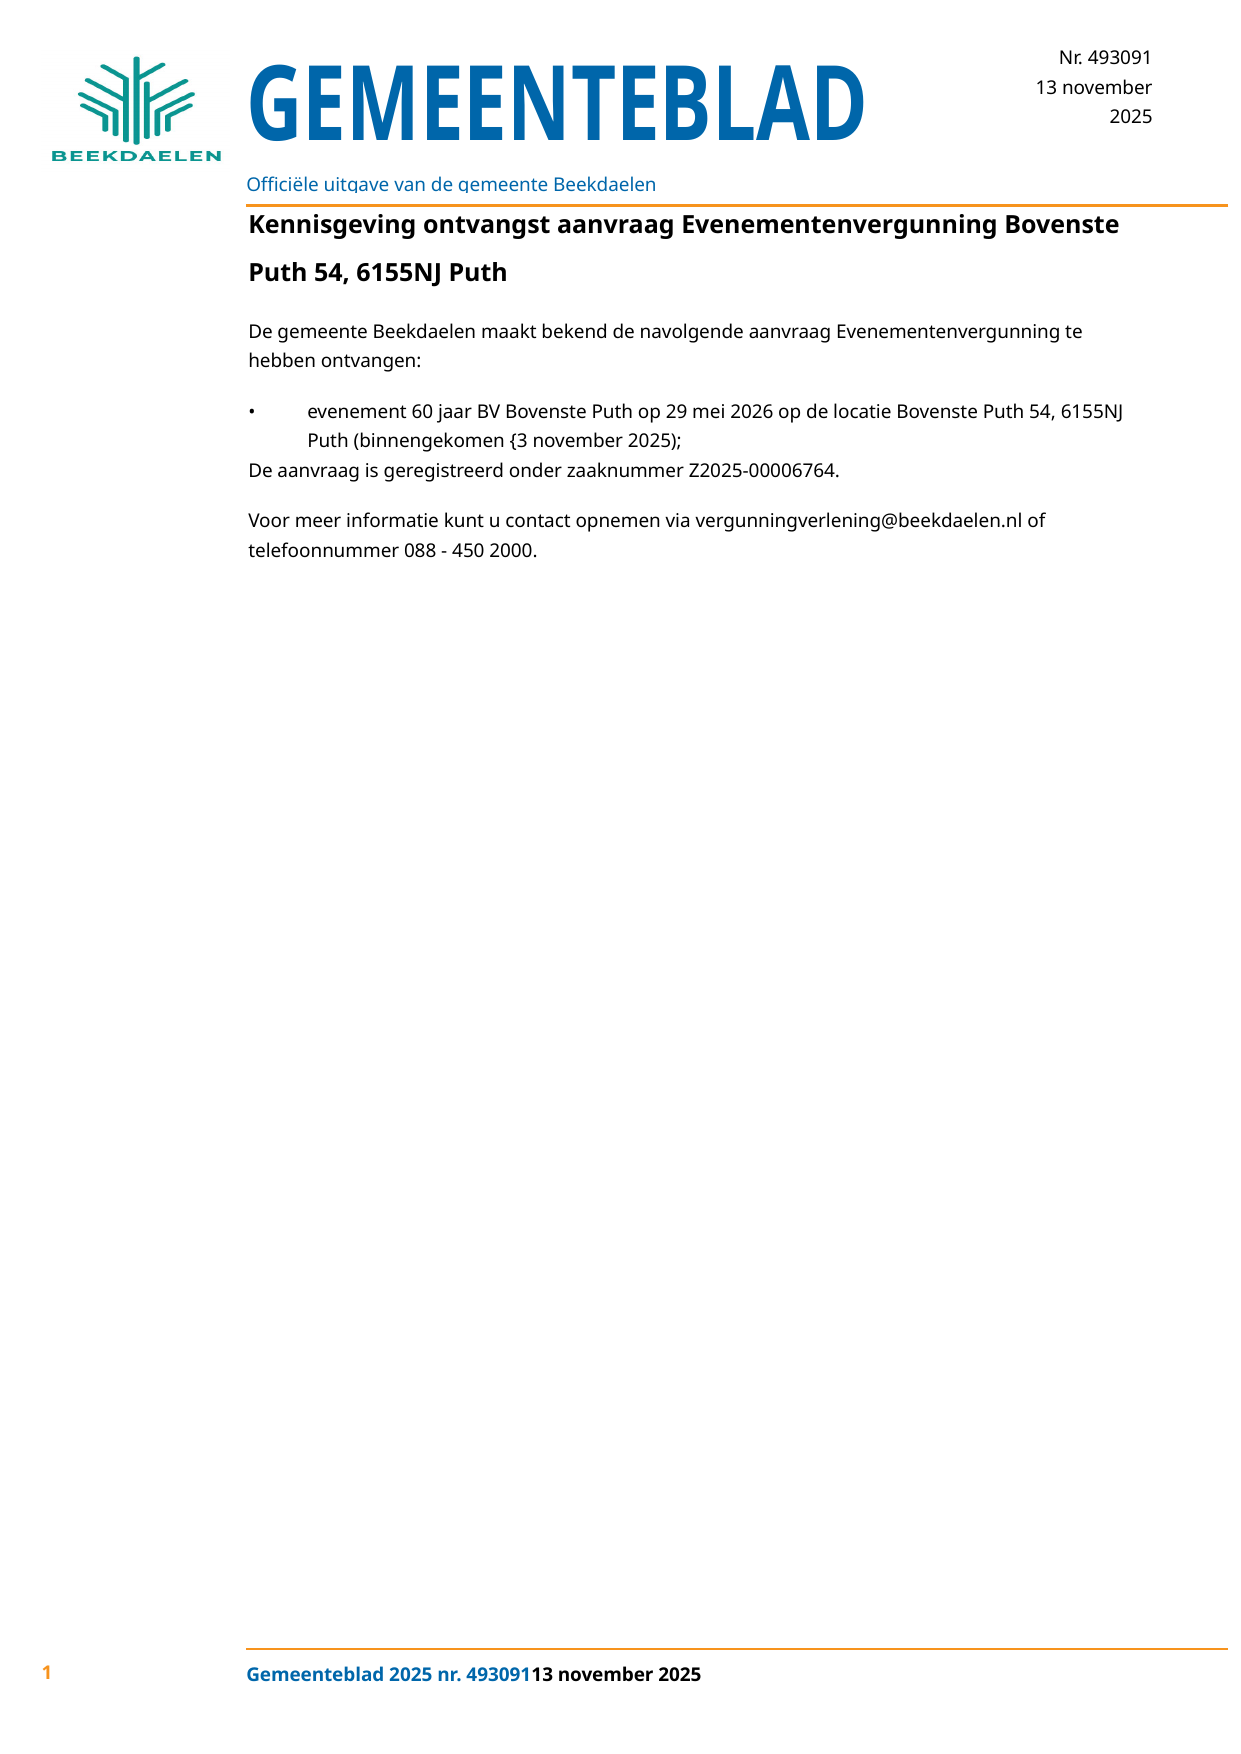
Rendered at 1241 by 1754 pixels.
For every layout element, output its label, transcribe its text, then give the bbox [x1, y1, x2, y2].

picture [41, 47, 231, 172]
list evenement 60 jaar BV Bovenste Puth op 29 mei 2026 op de locatie Bovenste Puth 54, 6155NJ Puth (binnengekomen {3 november 2025); [248, 398, 1152, 453]
text Voor meer informatie kunt u contact opnemen via vergunningverlening@beekdaelen.nl of telefoonnummer 088 - 450 2000. [248, 507, 1152, 563]
text De gemeente Beekdaelen maakt bekend de navolgende aanvraag Evenementenvergunning te hebben ontvangen: [248, 318, 1152, 373]
text Kennisgeving ontvangst aanvraag Evenementenvergunning Bovenste Puth 54, 6155NJ Puth [248, 207, 1152, 288]
text De aanvraag is geregistreerd onder zaaknummer Z2025-00006764. [248, 457, 1152, 483]
